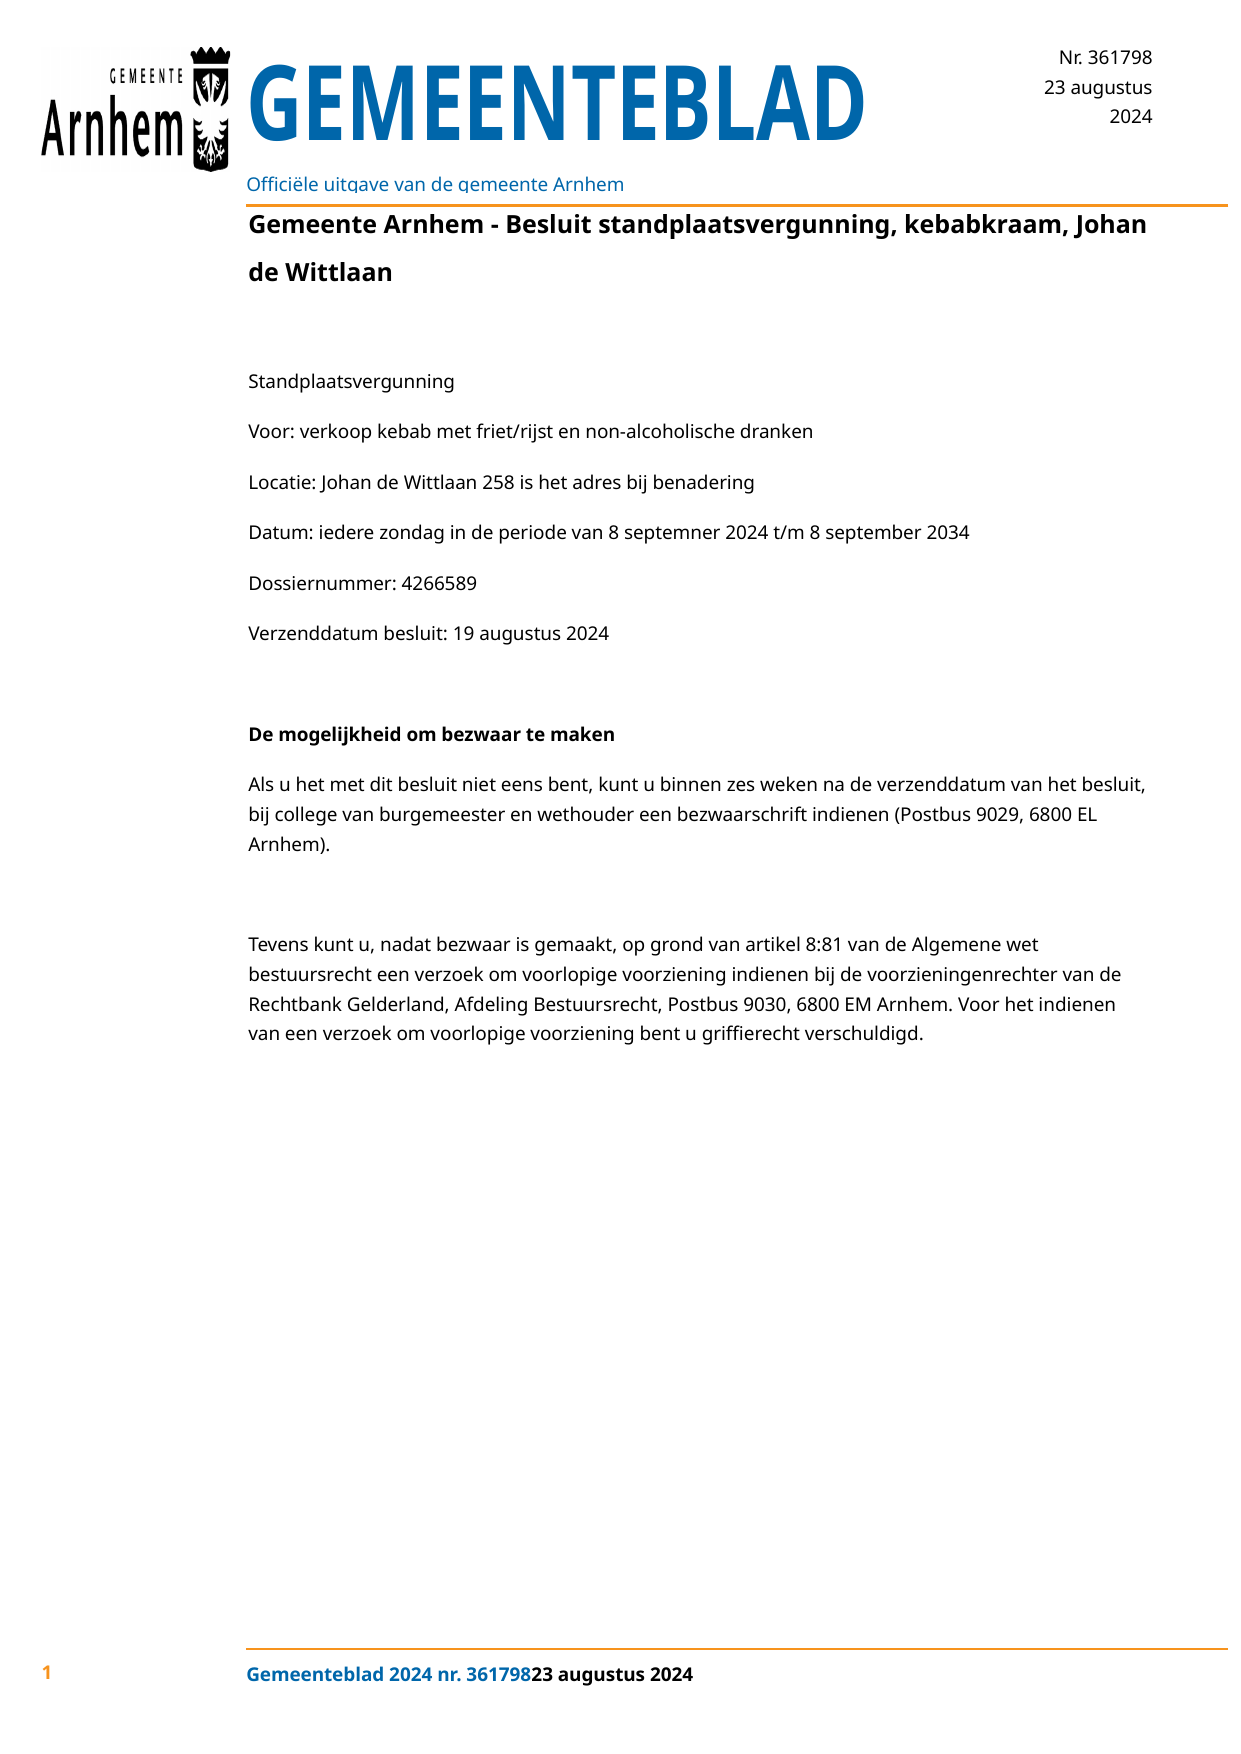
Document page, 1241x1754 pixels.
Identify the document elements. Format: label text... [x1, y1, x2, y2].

text Standplaatsvergunning [248, 368, 1152, 394]
text Voor: verkoop kebab met friet/rijst en non-alcoholische dranken [248, 419, 1152, 444]
text Locatie: Johan de Wittlaan 258 is het adres bij benadering [248, 469, 1152, 495]
text De mogelijkheid om bezwaar te maken [248, 721, 1152, 747]
text Tevens kunt u, nadat bezwaar is gemaakt, op grond van artikel 8:81 van de Algemene wet bestuursrecht een verzoek om voorlopige voorziening indienen bij de voorzieningenrechter van de Rechtbank Gelderland, Afdeling Bestuursrecht, Postbus 9030, 6800 EM Arnhem. Voor het indienen van een verzoek om voorlopige voorziening bent u griffierecht verschuldigd. [248, 932, 1152, 1046]
text Verzenddatum besluit: 19 augustus 2024 [248, 620, 1152, 646]
text Gemeente Arnhem - Besluit standplaatsvergunning, kebabkraam, Johan de Wittlaan [248, 207, 1152, 288]
text Dossiernummer: 4266589 [248, 570, 1152, 596]
text Als u het met dit besluit niet eens bent, kunt u binnen zes weken na de verzenddatum van het besluit, bij college van burgemeester en wethouder een bezwaarschrift indienen (Postbus 9029, 6800 EL Arnhem). [248, 772, 1152, 857]
text Datum: iedere zondag in de periode van 8 septemner 2024 t/m 8 september 2034 [248, 519, 1152, 545]
picture [41, 47, 231, 172]
